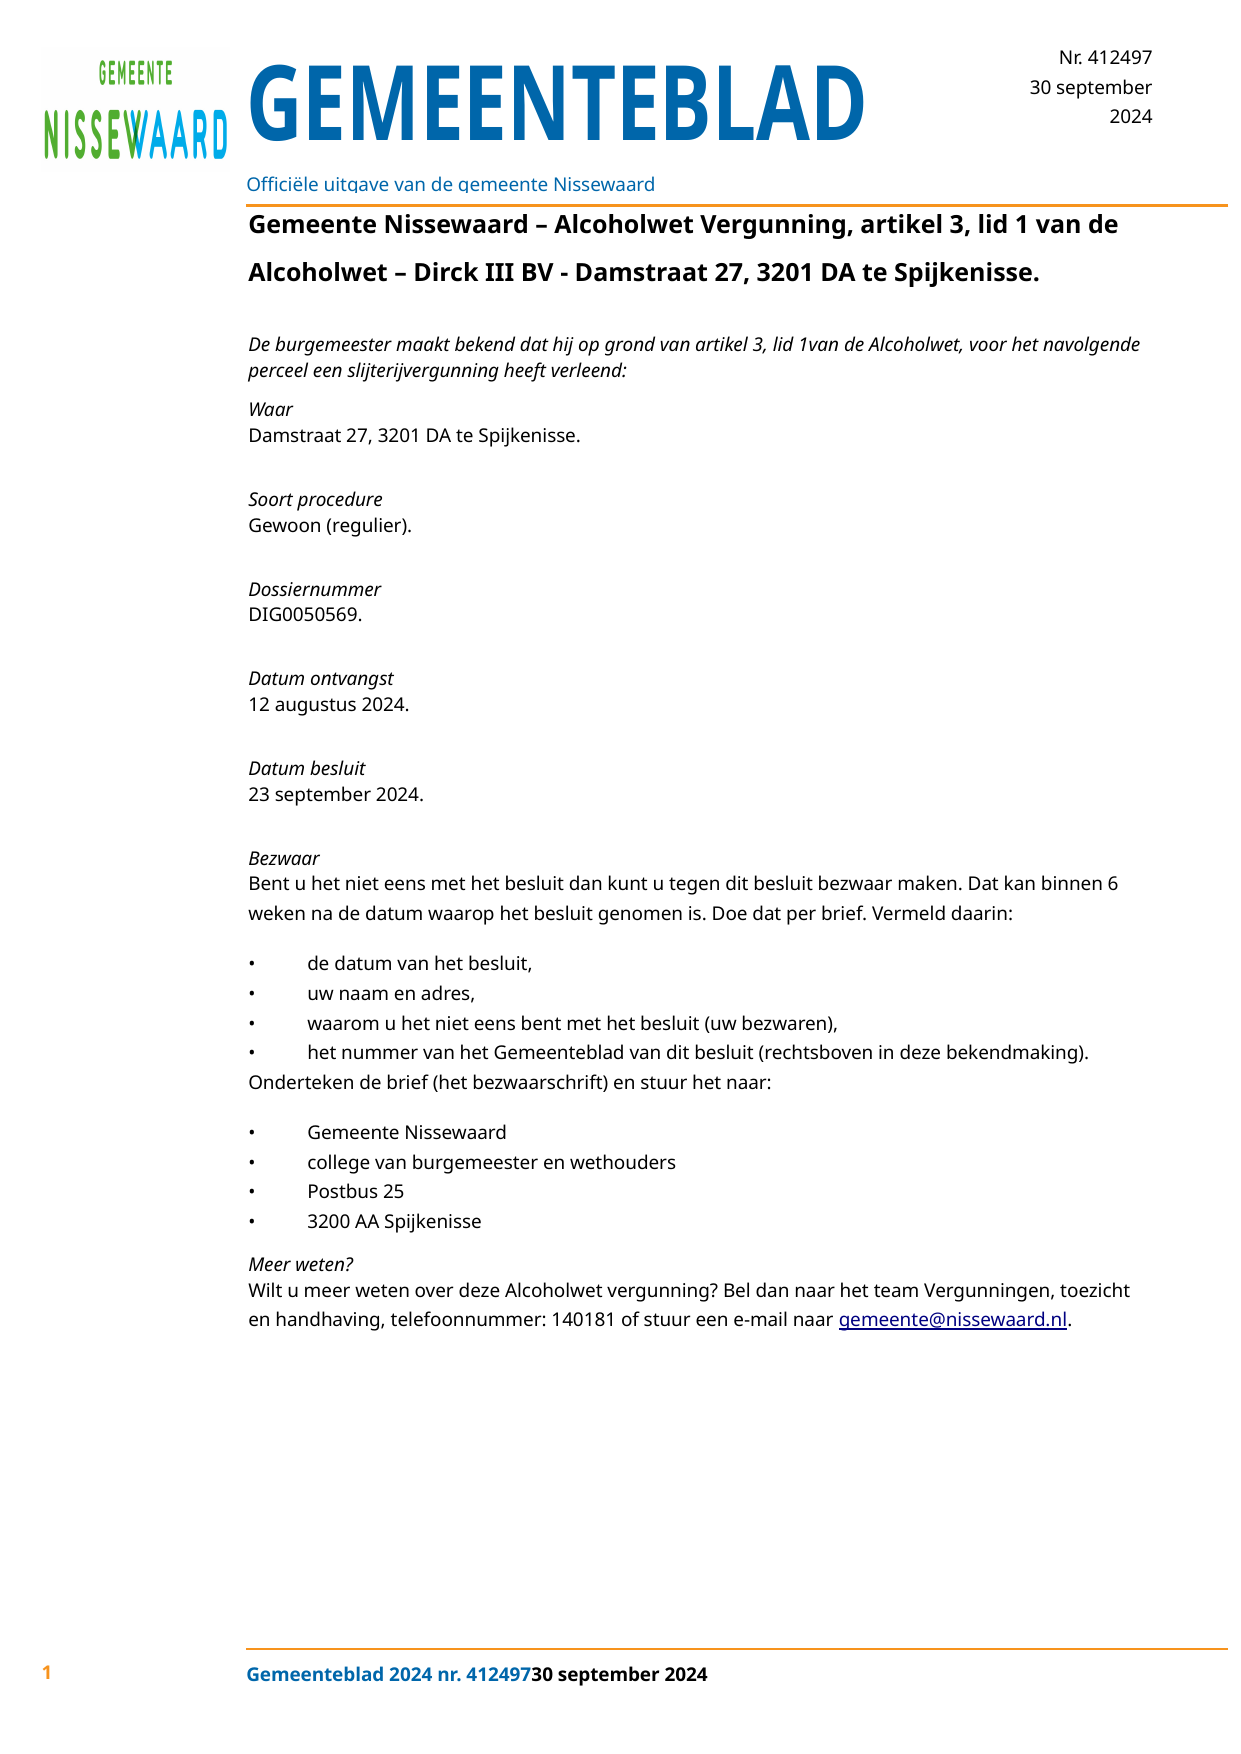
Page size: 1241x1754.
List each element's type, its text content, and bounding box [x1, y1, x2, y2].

text Gemeente Nissewaard – Alcoholwet Vergunning, artikel 3, lid 1 van de Alcoholwet – Dirck III BV - Damstraat 27, 3201 DA te Spijkenisse. [248, 207, 1152, 288]
list 3200 AA Spijkenisse [248, 1208, 1152, 1234]
text 12 augustus 2024. [248, 691, 1152, 717]
text Gewoon (regulier). [248, 512, 1152, 538]
text Bent u het niet eens met het besluit dan kunt u tegen dit besluit bezwaar maken. Dat kan binnen 6 weken na de datum waarop het besluit genomen is. Doe dat per brief. Vermeld daarin: [248, 871, 1152, 926]
text 23 september 2024. [248, 781, 1152, 807]
text Bezwaar [248, 845, 1152, 871]
list het nummer van het Gemeenteblad van dit besluit (rechtsboven in deze bekendmaking). [248, 1039, 1152, 1065]
text Onderteken de brief (het bezwaarschrift) en stuur het naar: [248, 1069, 1152, 1095]
list Gemeente Nissewaard [248, 1119, 1152, 1145]
picture [41, 47, 231, 172]
text Datum ontvangst [248, 666, 1152, 691]
list Postbus 25 [248, 1178, 1152, 1204]
list college van burgemeester en wethouders [248, 1149, 1152, 1175]
text De burgemeester maakt bekend dat hij op grond van artikel 3, lid 1van de Alcoholwet, voor het navolgende perceel een slijterijvergunning heeft verleend: [248, 331, 1152, 383]
text Meer weten? [248, 1251, 1152, 1277]
text Waar [248, 396, 1152, 422]
text DIG0050569. [248, 602, 1152, 627]
text Datum besluit [248, 755, 1152, 781]
text Damstraat 27, 3201 DA te Spijkenisse. [248, 422, 1152, 448]
list de datum van het besluit, [248, 951, 1152, 976]
text Soort procedure [248, 486, 1152, 512]
list waarom u het niet eens bent met het besluit (uw bezwaren), [248, 1010, 1152, 1036]
list uw naam en adres, [248, 980, 1152, 1006]
text Dossiernummer [248, 576, 1152, 602]
text Wilt u meer weten over deze Alcoholwet vergunning? Bel dan naar het team Vergunningen, toezicht en handhaving, telefoonnummer: 140181 of stuur een e-mail naar gemeente@nissewaard.nl. [248, 1277, 1152, 1332]
